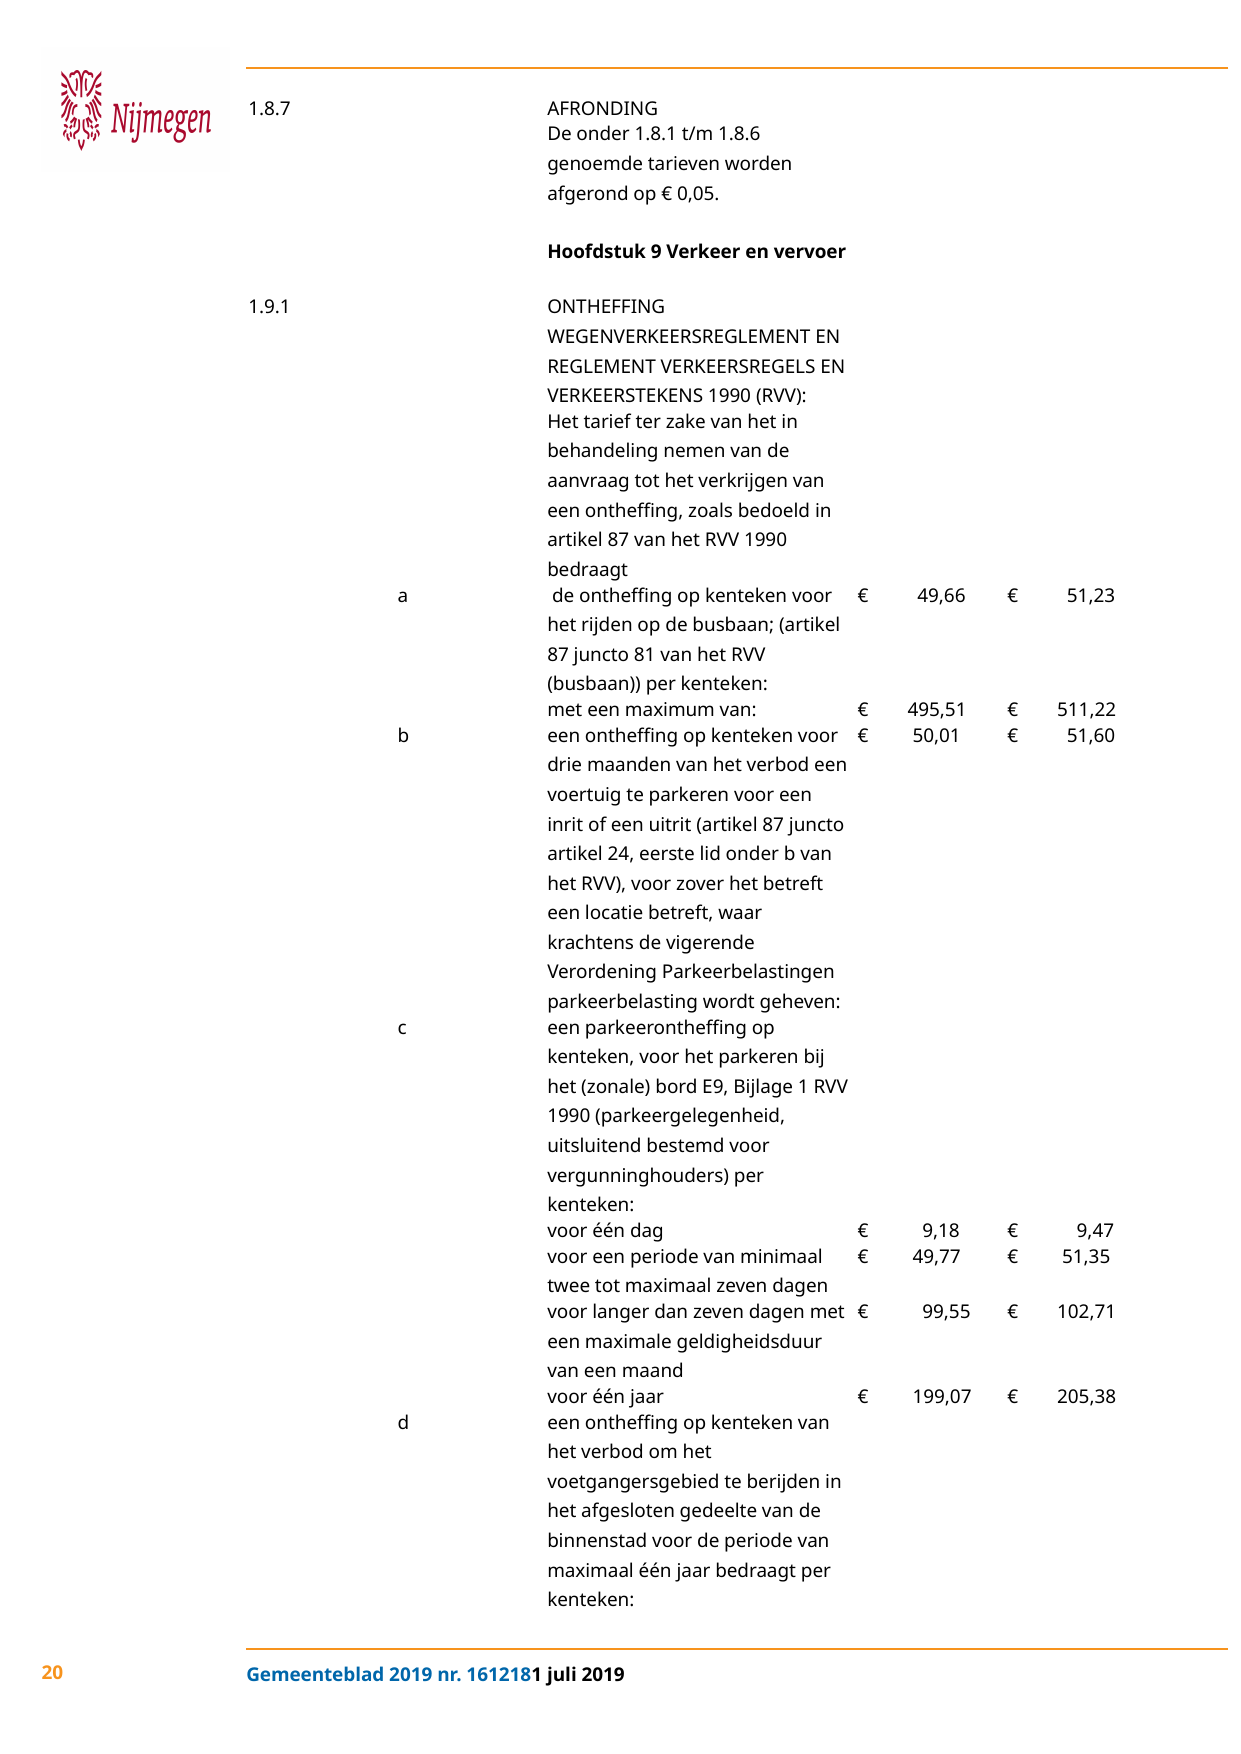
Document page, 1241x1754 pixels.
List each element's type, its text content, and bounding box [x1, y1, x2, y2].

table_cell ONTHEFFING WEGENVERKEERSREGLEMENT EN REGLEMENT VERKEERSREGELS EN VERKEERSTEKENS 1990 (RVV): [547, 294, 852, 408]
table_cell [853, 121, 1002, 205]
table_header [853, 238, 1002, 294]
table_cell [1002, 294, 1152, 408]
table_cell € 9,47 [1002, 1217, 1152, 1243]
table_cell c [398, 1014, 547, 1217]
table_cell De onder 1.8.1 t/m 1.8.6 genoemde tarieven worden afgerond op € 0,05. [547, 121, 852, 205]
table_cell € 9,18 [853, 1217, 1002, 1243]
table_cell € 495,51 [853, 696, 1002, 722]
table_cell [248, 582, 397, 696]
table_cell de ontheffing op kenteken voor het rijden op de busbaan; (artikel 87 juncto 81 van het RVV (busbaan)) per kenteken: [547, 582, 852, 696]
table_cell [398, 95, 547, 121]
table_header [248, 238, 397, 294]
table_cell € 49,77 [853, 1243, 1002, 1298]
table_cell [1002, 1409, 1152, 1612]
table_cell een parkeerontheffing op kenteken, voor het parkeren bij het (zonale) bord E9, Bijlage 1 RVV 1990 (parkeergelegenheid, uitsluitend bestemd voor vergunninghouders) per kenteken: [547, 1014, 852, 1217]
table_cell [853, 294, 1002, 408]
table_cell voor één dag [547, 1217, 852, 1243]
table_cell [248, 696, 397, 722]
table_cell een ontheffing op kenteken voor drie maanden van het verbod een voertuig te parkeren voor een inrit of een uitrit (artikel 87 juncto artikel 24, eerste lid onder b van het RVV), voor zover het betreft een locatie betreft, waar krachtens de vigerende Verordening Parkeerbelastingen parkeerbelasting wordt geheven: [547, 722, 852, 1014]
table_cell [248, 1383, 397, 1409]
table_cell met een maximum van: [547, 696, 852, 722]
table_header [1002, 238, 1152, 294]
table_cell [248, 1243, 397, 1298]
table_cell voor een periode van minimaal twee tot maximaal zeven dagen [547, 1243, 852, 1298]
table_cell [398, 294, 547, 408]
table_cell [248, 121, 397, 205]
table_cell € 51,23 [1002, 582, 1152, 696]
table_cell d [398, 1409, 547, 1612]
table_cell a [398, 582, 547, 696]
table_cell € 205,38 [1002, 1383, 1152, 1409]
table_cell b [398, 722, 547, 1014]
table_cell voor langer dan zeven dagen met een maximale geldigheidsduur van een maand [547, 1298, 852, 1383]
table_cell [853, 95, 1002, 121]
table_cell [398, 1243, 547, 1298]
table_cell [1002, 121, 1152, 205]
table_cell [1002, 408, 1152, 582]
table_cell [398, 408, 547, 582]
table_cell [853, 1014, 1002, 1217]
table_cell [853, 408, 1002, 582]
table_cell 1.8.7 [248, 95, 397, 121]
table_cell [398, 121, 547, 205]
table_cell [398, 696, 547, 722]
table_cell [248, 1298, 397, 1383]
table_cell [1002, 95, 1152, 121]
table_header [398, 238, 547, 294]
table_cell een ontheffing op kenteken van het verbod om het voetgangersgebied te berijden in het afgesloten gedeelte van de binnenstad voor de periode van maximaal één jaar bedraagt per kenteken: [547, 1409, 852, 1612]
table_cell [398, 1217, 547, 1243]
table_header Hoofdstuk 9 Verkeer en vervoer [547, 238, 852, 294]
table_cell € 51,60 [1002, 722, 1152, 1014]
table_cell [398, 1298, 547, 1383]
table_cell [853, 1409, 1002, 1612]
table_cell voor één jaar [547, 1383, 852, 1409]
table_cell [1002, 1014, 1152, 1217]
table_cell [248, 1409, 397, 1612]
table_cell AFRONDING [547, 95, 852, 121]
table_cell 1.9.1 [248, 294, 397, 408]
picture [41, 47, 231, 172]
table_cell € 199,07 [853, 1383, 1002, 1409]
table_cell [248, 1014, 397, 1217]
table_cell € 51,35 [1002, 1243, 1152, 1298]
table_cell € 49,66 [853, 582, 1002, 696]
table_cell Het tarief ter zake van het in behandeling nemen van de aanvraag tot het verkrijgen van een ontheffing, zoals bedoeld in artikel 87 van het RVV 1990 bedraagt [547, 408, 852, 582]
table_cell [248, 722, 397, 1014]
table_cell [398, 1383, 547, 1409]
table_cell [248, 1217, 397, 1243]
table_cell € 50,01 [853, 722, 1002, 1014]
table_cell € 102,71 [1002, 1298, 1152, 1383]
table_cell € 99,55 [853, 1298, 1002, 1383]
table_cell € 511,22 [1002, 696, 1152, 722]
table_cell [248, 408, 397, 582]
